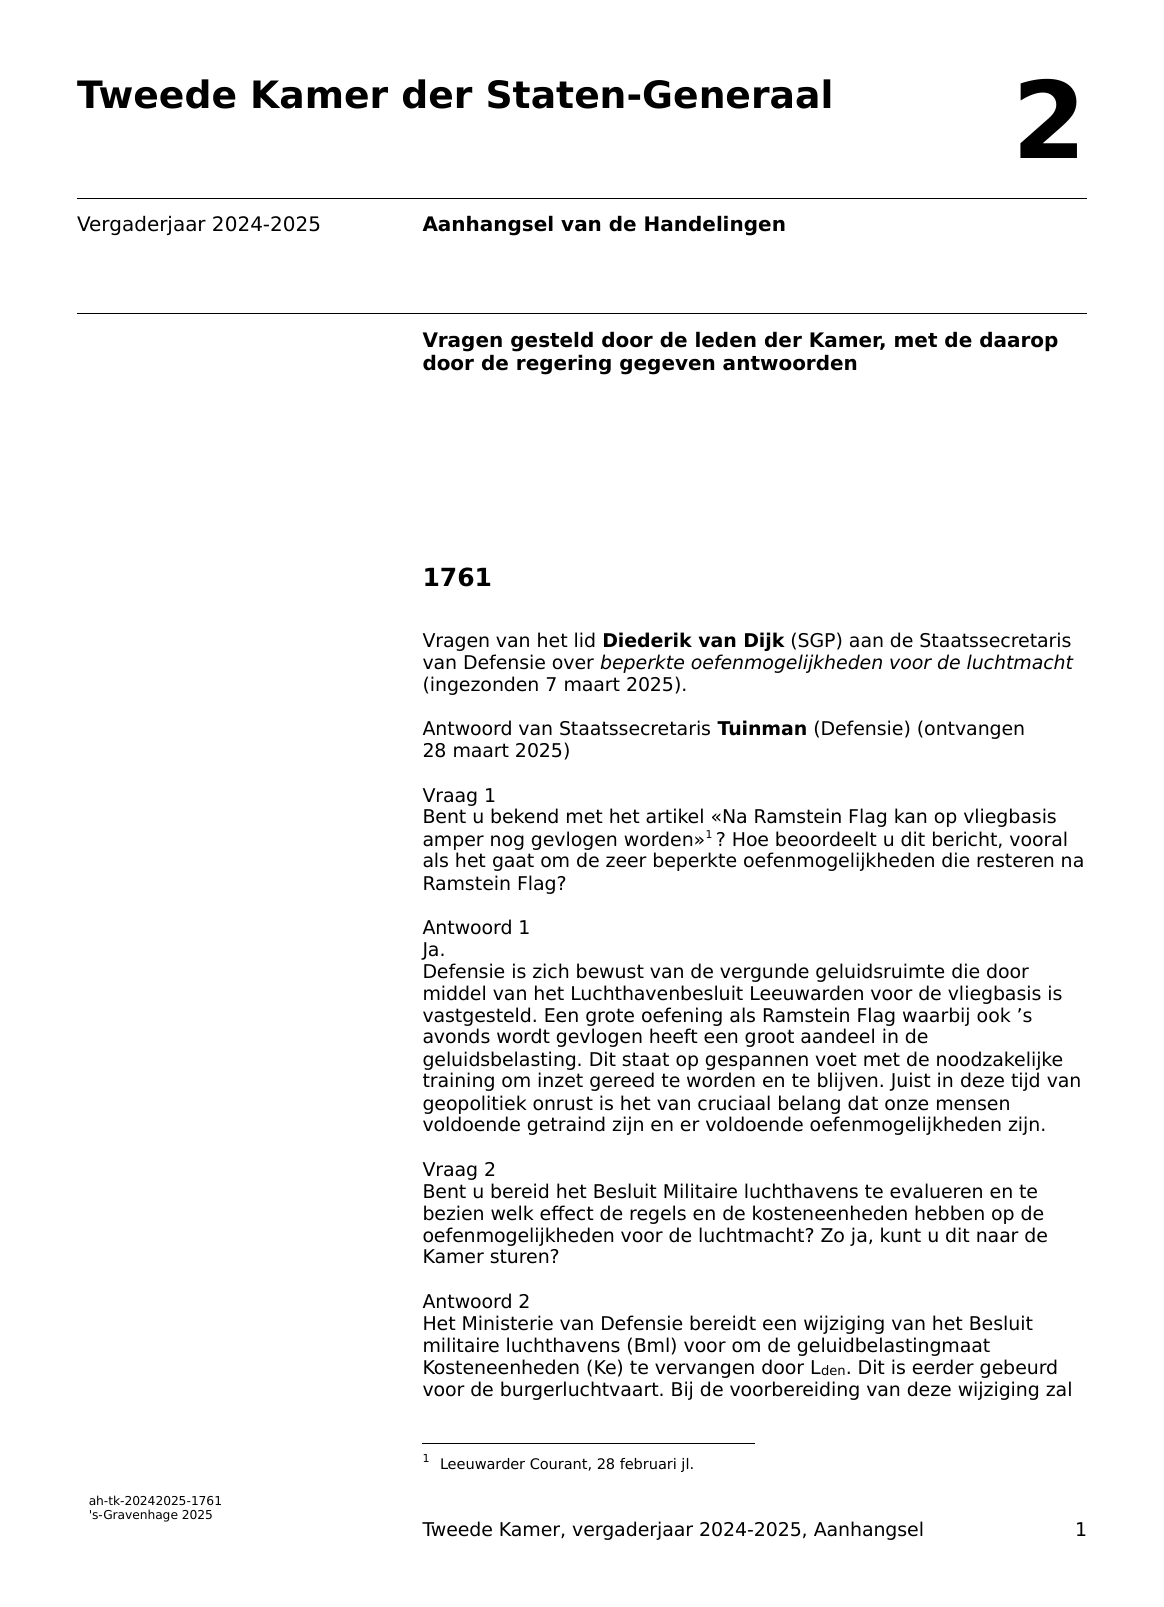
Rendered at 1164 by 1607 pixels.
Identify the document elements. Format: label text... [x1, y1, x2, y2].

text 's-Gravenhage 2025 [88, 1508, 323, 1522]
table_cell Aanhangsel van de Handelingen [422, 199, 1087, 313]
table_cell Vragen gesteld door de leden der Kamer, met de daarop door de regering gegeven antwoorden [422, 314, 1087, 375]
text Antwoord 1 [422, 917, 1087, 938]
text Defensie is zich bewust van de vergunde geluidsruimte die door middel van het Luchthavenbesluit Leeuwarden voor de vliegbasis is vastgesteld. Een grote oefening als Ramstein Flag waarbij ook ’s avonds wordt gevlogen heeft een groot aandeel in de geluidsbelasting. Dit staat op gespannen voet met de noodzakelijke training om inzet gereed te worden en te blijven. Juist in deze tijd van geopolitiek onrust is het van cruciaal belang dat onze mensen voldoende getraind zijn en er voldoende oefenmogelijkheden zijn. [422, 961, 1087, 1136]
text Vragen van het lid Diederik van Dijk (SGP) aan de Staatssecretaris van Defensie over beperkte oefenmogelijkheden voor de luchtmacht (ingezonden 7 maart 2025). [422, 630, 1087, 696]
text Vraag 1 [422, 784, 1087, 806]
text ah-tk-20242025-1761 [88, 1494, 323, 1508]
text Leeuwarder Courant, 28 februari jl. [422, 1452, 1087, 1474]
table_cell [77, 314, 422, 375]
text Vraag 2 [422, 1158, 1087, 1181]
text 1761 [422, 563, 1087, 592]
table_header Tweede Kamer der Staten-Generaal [77, 59, 886, 198]
text Ja. [422, 938, 1087, 961]
text Het Ministerie van Defensie bereidt een wijziging van het Besluit militaire luchthavens (Bml) voor om de geluidbelastingmaat Kosteneenheden (Ke) te vervangen door Lden. Dit is eerder gebeurd voor de burgerluchtvaart. Bij de voorbereiding van deze wijziging zal [422, 1313, 1087, 1401]
table_header 2 [886, 59, 1087, 198]
text Antwoord van Staatssecretaris Tuinman (Defensie) (ontvangen 28 maart 2025) [422, 718, 1087, 762]
text Bent u bekend met het artikel «Na Ramstein Flag kan op vliegbasis amper nog gevlogen worden»? Hoe beoordeelt u dit bericht, vooral als het gaat om de zeer beperkte oefenmogelijkheden die resteren na Ramstein Flag? [422, 806, 1087, 894]
table_cell Vergaderjaar 2024-2025 [77, 199, 422, 313]
text Bent u bereid het Besluit Militaire luchthavens te evalueren en te bezien welk effect de regels en de kosteneenheden hebben op de oefenmogelijkheden voor de luchtmacht? Zo ja, kunt u dit naar de Kamer sturen? [422, 1181, 1087, 1268]
text Antwoord 2 [422, 1291, 1087, 1313]
